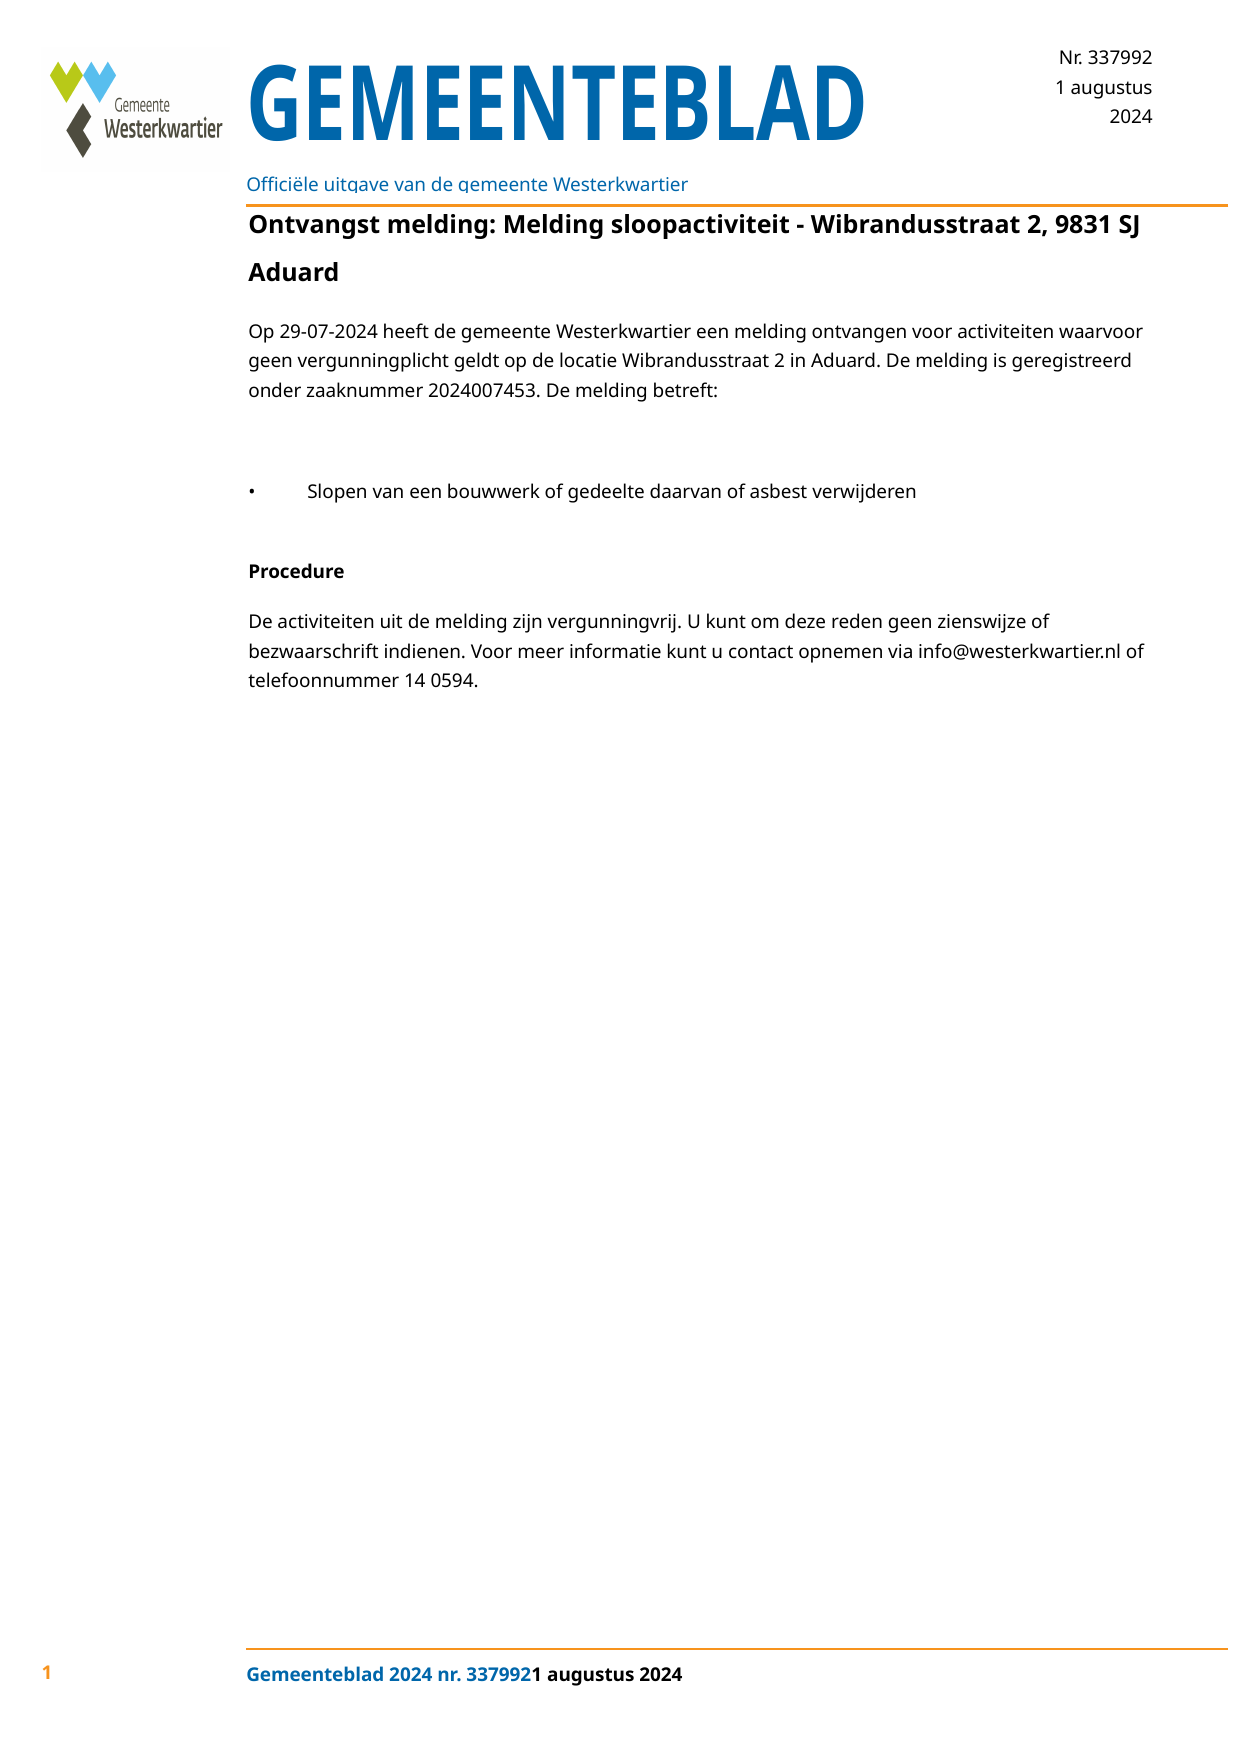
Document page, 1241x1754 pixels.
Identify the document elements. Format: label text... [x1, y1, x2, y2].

text Procedure [248, 558, 1152, 584]
text Ontvangst melding: Melding sloopactiviteit - Wibrandusstraat 2, 9831 SJ Aduard [248, 207, 1152, 288]
list Slopen van een bouwwerk of gedeelte daarvan of asbest verwijderen [248, 478, 1152, 504]
text Op 29-07-2024 heeft de gemeente Westerkwartier een melding ontvangen voor activiteiten waarvoor geen vergunningplicht geldt op de locatie Wibrandusstraat 2 in Aduard. De melding is geregistreerd onder zaaknummer 2024007453. De melding betreft: [248, 318, 1152, 403]
text De activiteiten uit de melding zijn vergunningvrij. U kunt om deze reden geen zienswijze of bezwaarschrift indienen. Voor meer informatie kunt u contact opnemen via info@westerkwartier.nl of telefoonnummer 14 0594. [248, 608, 1152, 693]
picture [41, 47, 231, 172]
